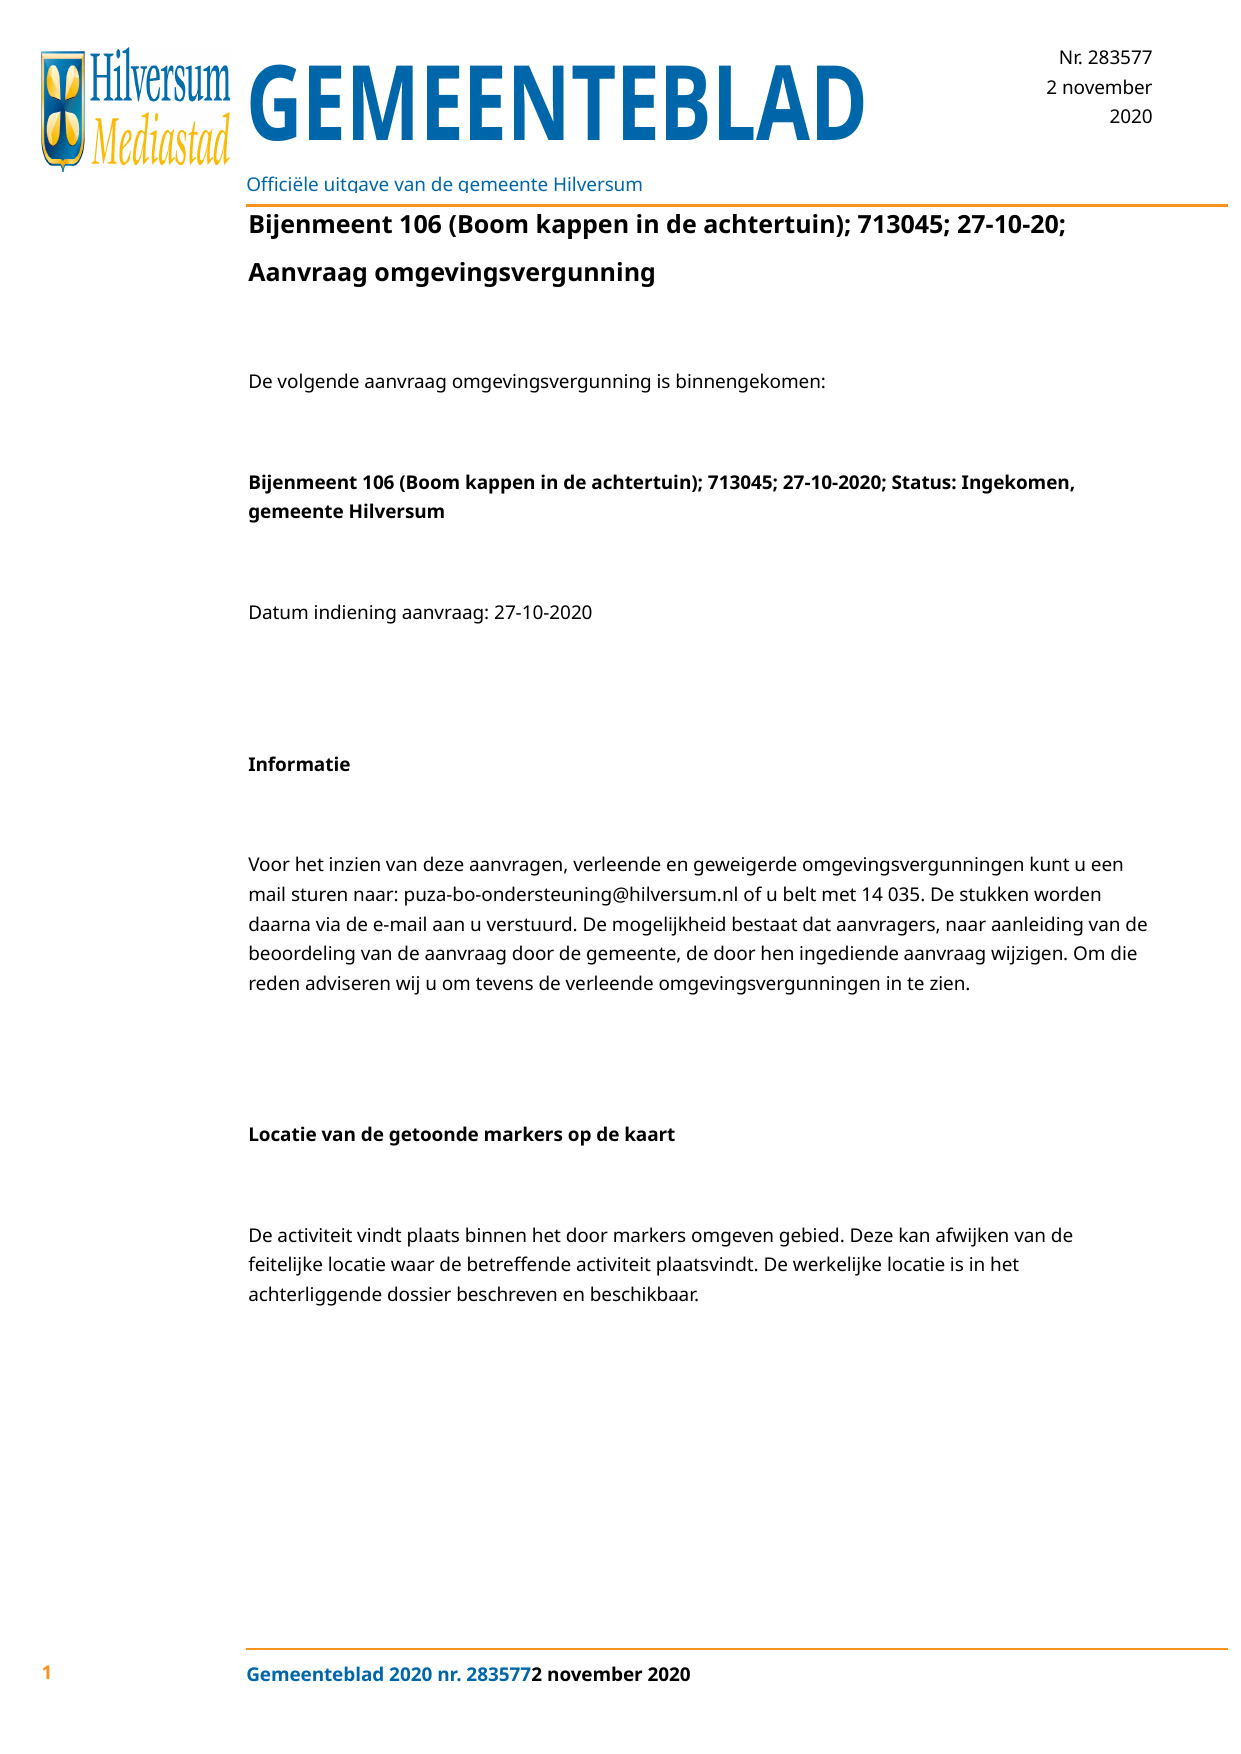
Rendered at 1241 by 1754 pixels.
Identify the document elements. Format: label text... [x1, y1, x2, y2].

text De activiteit vindt plaats binnen het door markers omgeven gebied. Deze kan afwijken van de feitelijke locatie waar de betreffende activiteit plaatsvindt. De werkelijke locatie is in het achterliggende dossier beschreven en beschikbaar. [248, 1222, 1152, 1307]
text Bijenmeent 106 (Boom kappen in de achtertuin); 713045; 27-10-20; Aanvraag omgevingsvergunning [248, 207, 1152, 288]
text Informatie [248, 751, 1152, 777]
text De volgende aanvraag omgevingsvergunning is binnengekomen: [248, 368, 1152, 394]
text Voor het inzien van deze aanvragen, verleende en geweigerde omgevingsvergunningen kunt u een mail sturen naar: puza-bo-ondersteuning@hilversum.nl of u belt met 14 035. De stukken worden daarna via de e-mail aan u verstuurd. De mogelijkheid bestaat dat aanvragers, naar aanleiding van de beoordeling van de aanvraag door de gemeente, de door hen ingediende aanvraag wijzigen. Om die reden adviseren wij u om tevens de verleende omgevingsvergunningen in te zien. [248, 852, 1152, 996]
text Datum indiening aanvraag: 27-10-2020 [248, 599, 1152, 625]
text Bijenmeent 106 (Boom kappen in de achtertuin); 713045; 27-10-2020; Status: Ingekomen, gemeente Hilversum [248, 469, 1152, 524]
picture [41, 47, 231, 172]
text Locatie van de getoonde markers op de kaart [248, 1121, 1152, 1147]
